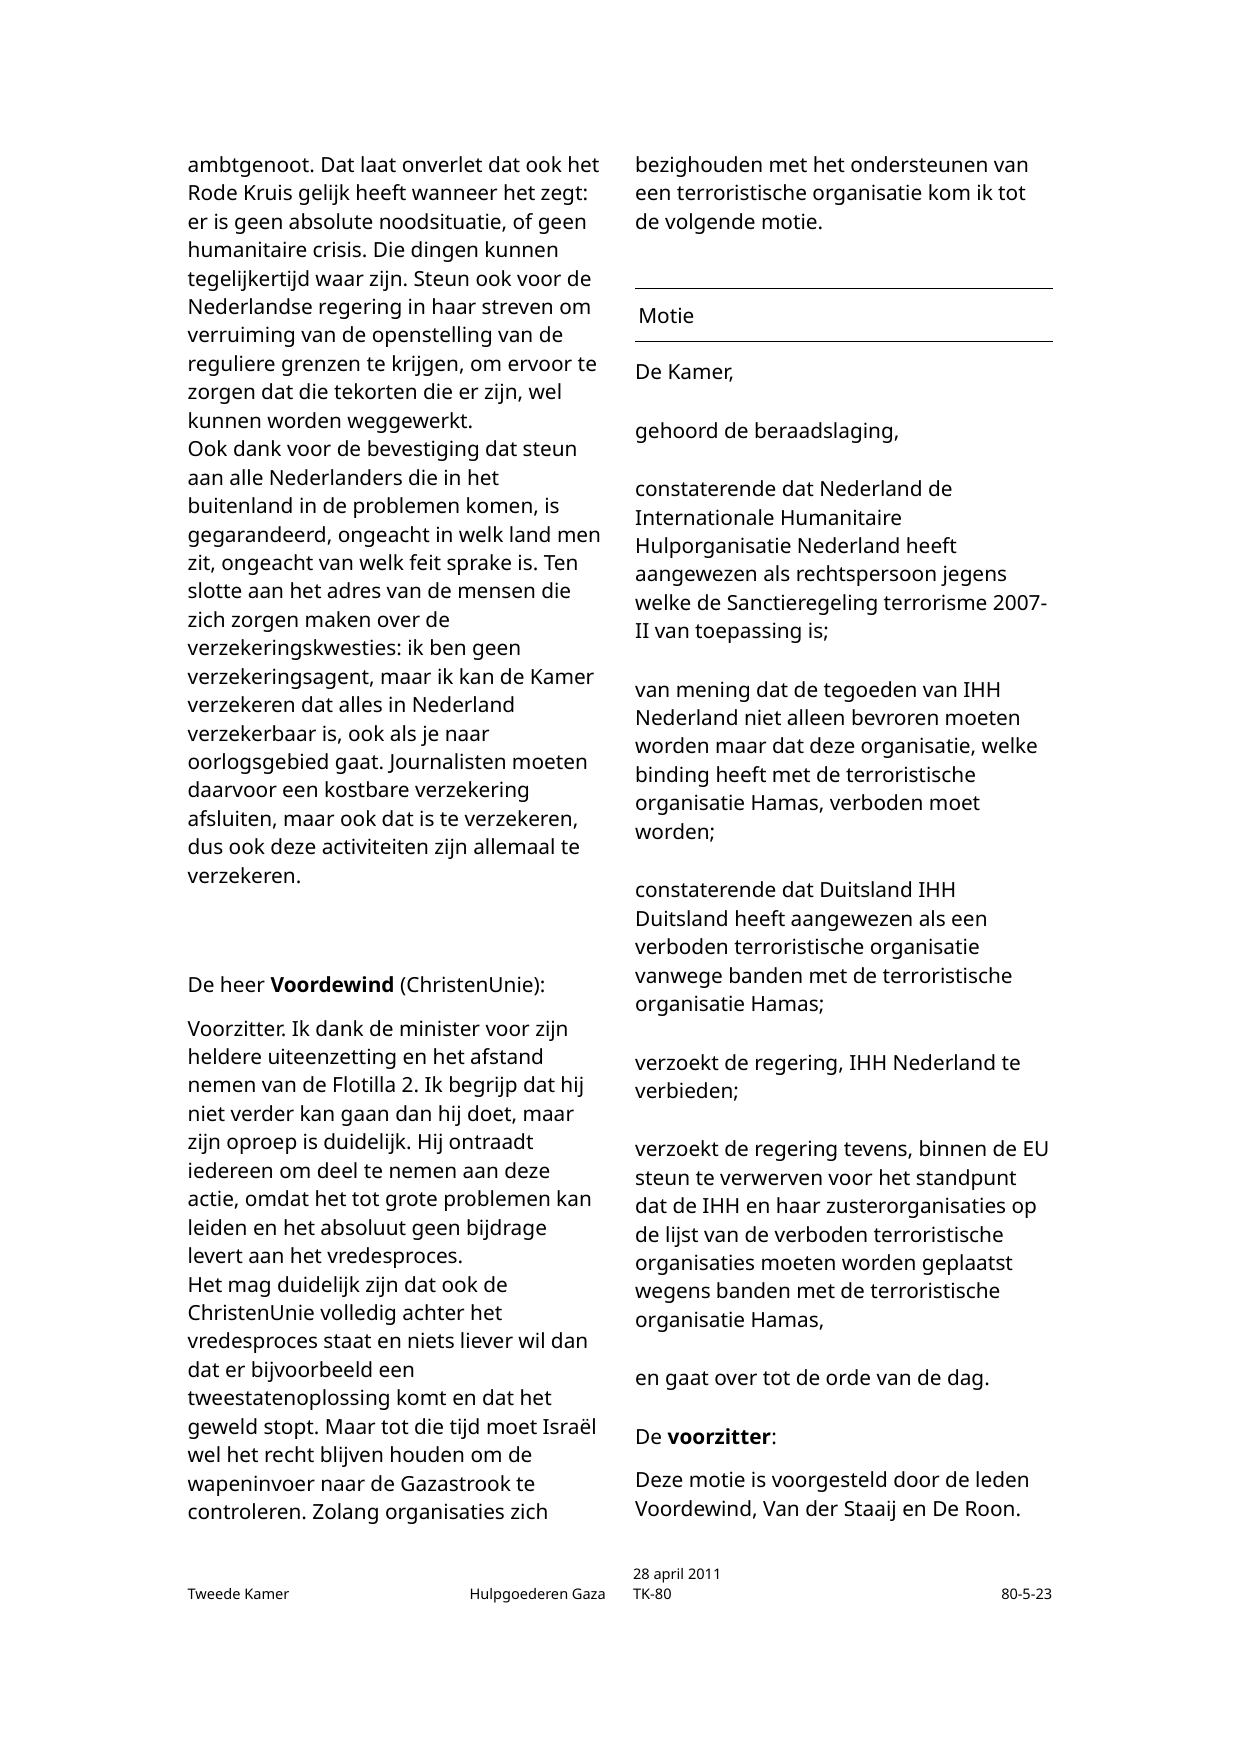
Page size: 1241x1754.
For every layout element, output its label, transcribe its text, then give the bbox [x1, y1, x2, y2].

text verzoekt de regering, IHH Nederland te verbieden; [635, 1048, 1053, 1104]
text  [187, 919, 605, 948]
text van mening dat de tegoeden van IHH Nederland niet alleen bevroren moeten worden maar dat deze organisatie, welke binding heeft met de terroristische organisatie Hamas, verboden moet worden; [635, 675, 1053, 845]
text constaterende dat Nederland de Internationale Humanitaire Hulporganisatie Nederland heeft aangewezen als rechtspersoon jegens welke de Sanctieregeling terrorisme 2007-II van toepassing is; [635, 474, 1053, 645]
text De Kamer, [635, 357, 1053, 386]
text Ook dank voor de bevestiging dat steun aan alle Nederlanders die in het buitenland in de problemen komen, is gegarandeerd, ongeacht in welk land men zit, ongeacht van welk feit sprake is. Ten slotte aan het adres van de mensen die zich zorgen maken over de verzekeringskwesties: ik ben geen verzekeringsagent, maar ik kan de Kamer verzekeren dat alles in Nederland verzekerbaar is, ook als je naar oorlogsgebied gaat. Journalisten moeten daarvoor een kostbare verzekering afsluiten, maar ook dat is te verzekeren, dus ook deze activiteiten zijn allemaal te verzekeren. [187, 434, 605, 889]
text Het mag duidelijk zijn dat ook de ChristenUnie volledig achter het vredesproces staat en niets liever wil dan dat er bijvoorbeeld een tweestatenoplossing komt en dat het geweld stopt. Maar tot die tijd moet Israël wel het recht blijven houden om de wapeninvoer naar de Gazastrook te controleren. Zolang organisaties zich [187, 1270, 605, 1526]
text gehoord de beraadslaging, [635, 416, 1053, 444]
text bezighouden met het ondersteunen van een terroristische organisatie kom ik tot de volgende motie. [635, 150, 1053, 235]
text Deze motie is voorgesteld door de leden Voordewind, Van der Staaij en De Roon. [635, 1465, 1053, 1522]
text constaterende dat Duitsland IHH Duitsland heeft aangewezen als een verboden terroristische organisatie vanwege banden met de terroristische organisatie Hamas; [635, 875, 1053, 1018]
text verzoekt de regering tevens, binnen de EU steun te verwerven voor het standpunt dat de IHH en haar zusterorganisaties op de lijst van de verboden terroristische organisaties moeten worden geplaatst wegens banden met de terroristische organisatie Hamas, [635, 1134, 1053, 1333]
text en gaat over tot de orde van de dag. [635, 1363, 1053, 1392]
text De heer Voordewind (ChristenUnie): [187, 970, 605, 999]
text ambtgenoot. Dat laat onverlet dat ook het Rode Kruis gelijk heeft wanneer het zegt: er is geen absolute noodsituatie, of geen humanitaire crisis. Die dingen kunnen tegelijkertijd waar zijn. Steun ook voor de Nederlandse regering in haar streven om verruiming van de openstelling van de reguliere grenzen te krijgen, om ervoor te zorgen dat die tekorten die er zijn, wel kunnen worden weggewerkt. [187, 150, 605, 434]
text De voorzitter: [635, 1422, 1053, 1450]
subtitle Motie [635, 289, 1053, 341]
text Voorzitter. Ik dank de minister voor zijn heldere uiteenzetting en het afstand nemen van de Flotilla 2. Ik begrijp dat hij niet verder kan gaan dan hij doet, maar zijn oproep is duidelijk. Hij ontraadt iedereen om deel te nemen aan deze actie, omdat het tot grote problemen kan leiden en het absoluut geen bijdrage levert aan het vredesproces. [187, 1014, 605, 1270]
